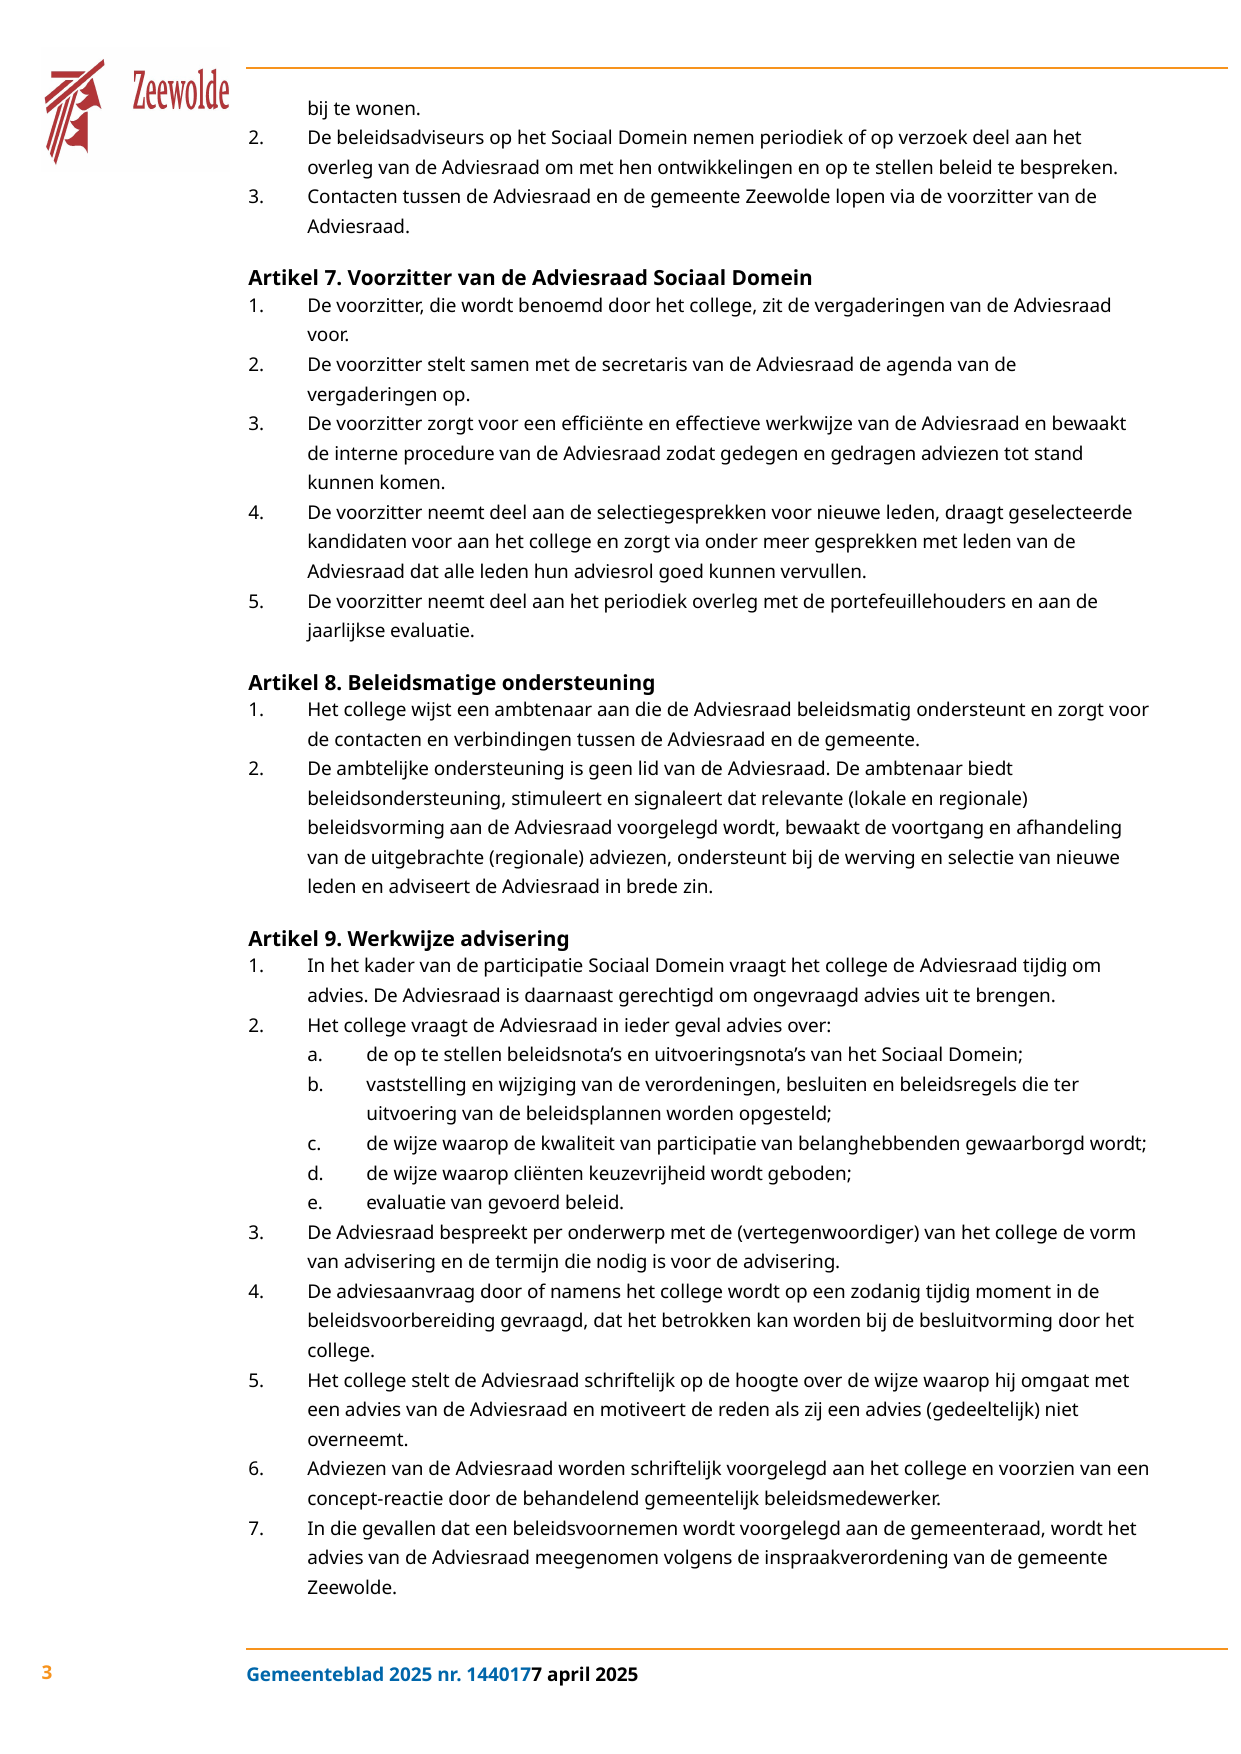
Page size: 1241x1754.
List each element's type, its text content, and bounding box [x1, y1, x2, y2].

list de op te stellen beleidsnota’s en uitvoeringsnota’s van het Sociaal Domein; [307, 1041, 1152, 1067]
list De voorzitter stelt samen met de secretaris van de Adviesraad de agenda van de vergaderingen op. [248, 351, 1152, 406]
text Artikel 9. Werkwijze advisering [248, 924, 1152, 953]
list Het college wijst een ambtenaar aan die de Adviesraad beleidsmatig ondersteunt en zorgt voor de contacten en verbindingen tussen de Adviesraad en de gemeente. [248, 696, 1152, 752]
list vaststelling en wijziging van de verordeningen, besluiten en beleidsregels die ter uitvoering van de beleidsplannen worden opgesteld; [307, 1071, 1152, 1126]
text Artikel 7. Voorzitter van de Adviesraad Sociaal Domein [248, 263, 1152, 292]
list De beleidsadviseurs op het Sociaal Domein nemen periodiek of op verzoek deel aan het overleg van de Adviesraad om met hen ontwikkelingen en op te stellen beleid te bespreken. [248, 124, 1152, 180]
list De Adviesraad bespreekt per onderwerp met de (vertegenwoordiger) van het college de vorm van advisering en de termijn die nodig is voor de advisering. [248, 1219, 1152, 1274]
list bij te wonen. [248, 95, 1152, 121]
list De voorzitter neemt deel aan het periodiek overleg met de portefeuillehouders en aan de jaarlijkse evaluatie. [248, 588, 1152, 643]
text Artikel 8. Beleidsmatige ondersteuning [248, 668, 1152, 696]
picture [41, 47, 231, 172]
list Het college vraagt de Adviesraad in ieder geval advies over: [248, 1012, 1152, 1037]
list De voorzitter neemt deel aan de selectiegesprekken voor nieuwe leden, draagt geselecteerde kandidaten voor aan het college en zorgt via onder meer gesprekken met leden van de Adviesraad dat alle leden hun adviesrol goed kunnen vervullen. [248, 499, 1152, 584]
list de wijze waarop de kwaliteit van participatie van belanghebbenden gewaarborgd wordt; [307, 1130, 1152, 1156]
list Het college stelt de Adviesraad schriftelijk op de hoogte over de wijze waarop hij omgaat met een advies van de Adviesraad en motiveert de reden als zij een advies (gedeeltelijk) niet overneemt. [248, 1367, 1152, 1452]
list In het kader van de participatie Sociaal Domein vraagt het college de Adviesraad tijdig om advies. De Adviesraad is daarnaast gerechtigd om ongevraagd advies uit te brengen. [248, 953, 1152, 1008]
list De voorzitter zorgt voor een efficiënte en effectieve werkwijze van de Adviesraad en bewaakt de interne procedure van de Adviesraad zodat gedegen en gedragen adviezen tot stand kunnen komen. [248, 410, 1152, 495]
list De ambtelijke ondersteuning is geen lid van de Adviesraad. De ambtenaar biedt beleidsondersteuning, stimuleert en signaleert dat relevante (lokale en regionale) beleidsvorming aan de Adviesraad voorgelegd wordt, bewaakt de voortgang en afhandeling van de uitgebrachte (regionale) adviezen, ondersteunt bij de werving en selectie van nieuwe leden en adviseert de Adviesraad in brede zin. [248, 755, 1152, 899]
list De adviesaanvraag door of namens het college wordt op een zodanig tijdig moment in de beleidsvoorbereiding gevraagd, dat het betrokken kan worden bij de besluitvorming door het college. [248, 1278, 1152, 1363]
list de wijze waarop cliënten keuzevrijheid wordt geboden; [307, 1160, 1152, 1185]
list Contacten tussen de Adviesraad en de gemeente Zeewolde lopen via de voorzitter van de Adviesraad. [248, 183, 1152, 239]
list Adviezen van de Adviesraad worden schriftelijk voorgelegd aan het college en voorzien van een concept-reactie door de behandelend gemeentelijk beleidsmedewerker. [248, 1456, 1152, 1511]
list De voorzitter, die wordt benoemd door het college, zit de vergaderingen van de Adviesraad voor. [248, 292, 1152, 347]
list evaluatie van gevoerd beleid. [307, 1189, 1152, 1215]
list In die gevallen dat een beleidsvoornemen wordt voorgelegd aan de gemeenteraad, wordt het advies van de Adviesraad meegenomen volgens de inspraakverordening van de gemeente Zeewolde. [248, 1515, 1152, 1599]
